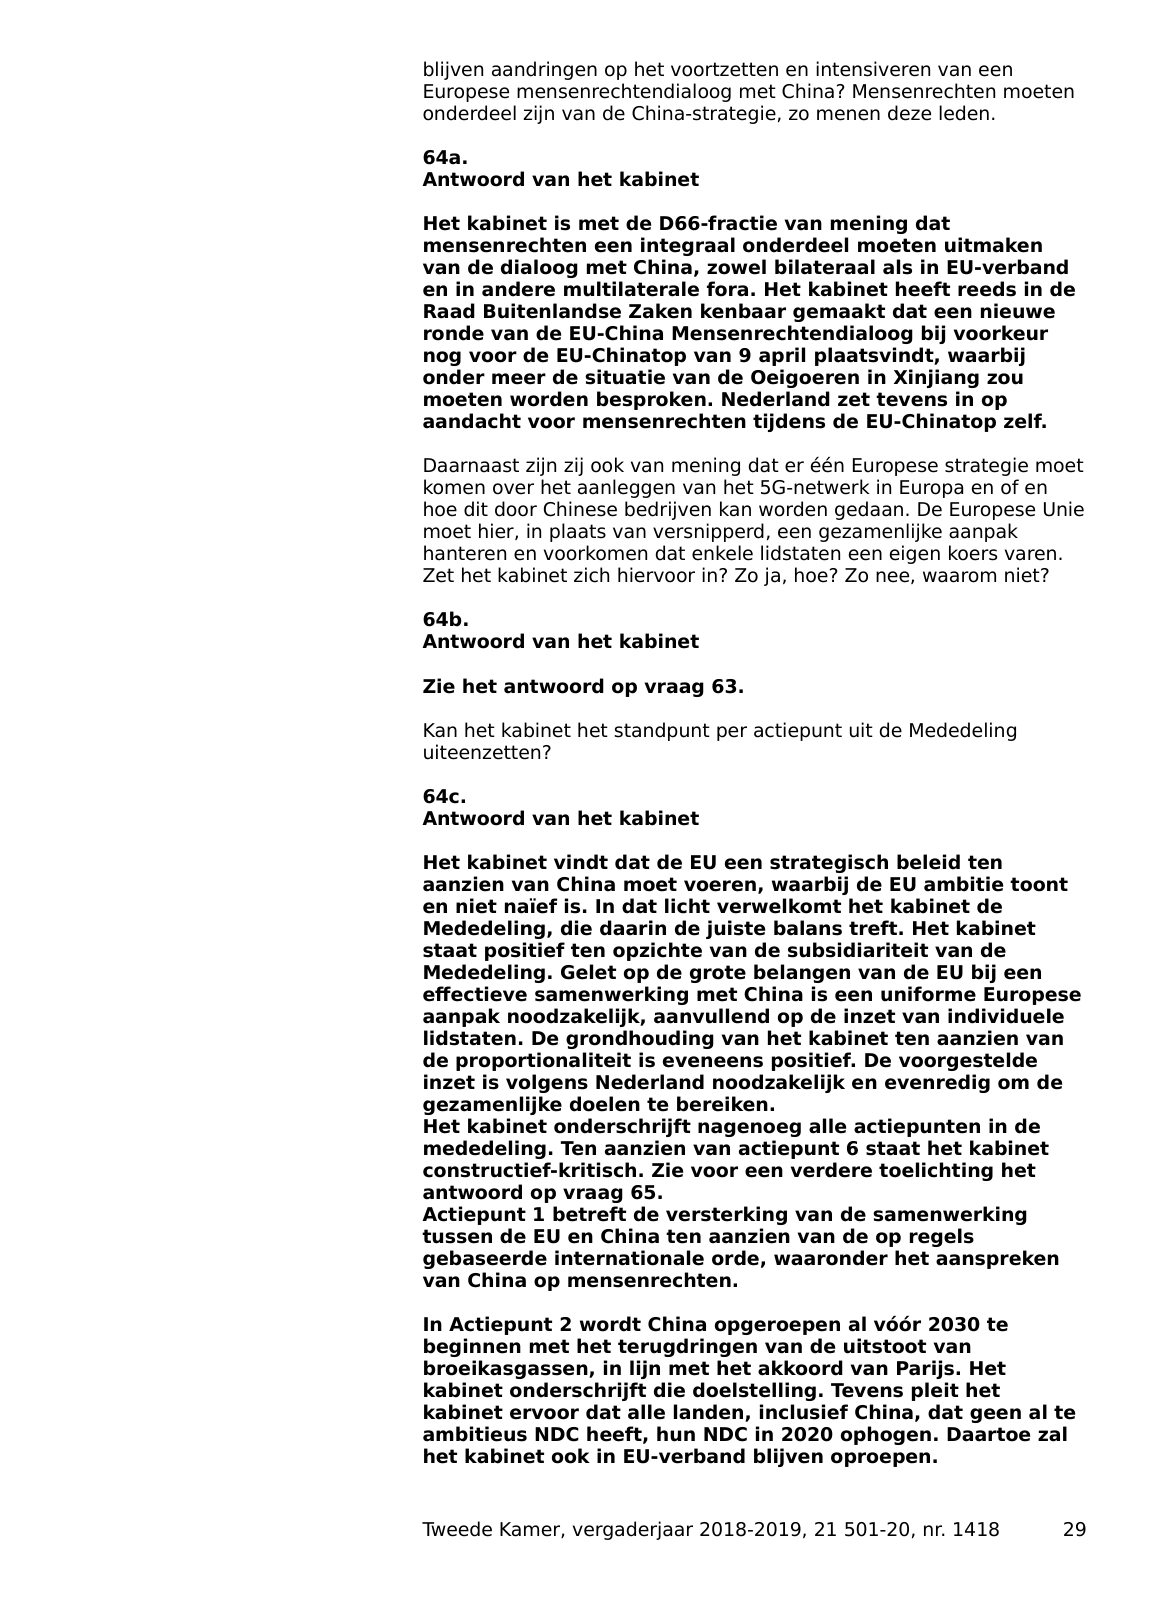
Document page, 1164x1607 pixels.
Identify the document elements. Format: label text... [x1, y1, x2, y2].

text Actiepunt 1 betreft de versterking van de samenwerking tussen de EU en China ten aanzien van de op regels gebaseerde internationale orde, waaronder het aanspreken van China op mensenrechten. [422, 1204, 1087, 1292]
text Het kabinet is met de D66-fractie van mening dat mensenrechten een integraal onderdeel moeten uitmaken van de dialoog met China, zowel bilateraal als in EU-verband en in andere multilaterale fora. Het kabinet heeft reeds in de Raad Buitenlandse Zaken kenbaar gemaakt dat een nieuwe ronde van de EU-China Mensenrechtendialoog bij voorkeur nog voor de EU-Chinatop van 9 april plaatsvindt, waarbij onder meer de situatie van de Oeigoeren in Xinjiang zou moeten worden besproken. Nederland zet tevens in op aandacht voor mensenrechten tijdens de EU-Chinatop zelf. [422, 213, 1087, 433]
text In Actiepunt 2 wordt China opgeroepen al vóór 2030 te beginnen met het terugdringen van de uitstoot van broeikasgassen, in lijn met het akkoord van Parijs. Het kabinet onderschrijft die doelstelling. Tevens pleit het kabinet ervoor dat alle landen, inclusief China, dat geen al te ambitieus NDC heeft, hun NDC in 2020 ophogen. Daartoe zal het kabinet ook in EU-verband blijven oproepen. [422, 1314, 1087, 1468]
text 64a. [422, 147, 1087, 169]
text Daarnaast zijn zij ook van mening dat er één Europese strategie moet komen over het aanleggen van het 5G-netwerk in Europa en of en hoe dit door Chinese bedrijven kan worden gedaan. De Europese Unie moet hier, in plaats van versnipperd, een gezamenlijke aanpak hanteren en voorkomen dat enkele lidstaten een eigen koers varen. Zet het kabinet zich hiervoor in? Zo ja, hoe? Zo nee, waarom niet? [422, 455, 1087, 587]
text 64c. [422, 786, 1087, 808]
text blijven aandringen op het voortzetten en intensiveren van een Europese mensenrechtendialoog met China? Mensenrechten moeten onderdeel zijn van de China-strategie, zo menen deze leden. [422, 59, 1087, 125]
text Antwoord van het kabinet [422, 631, 1087, 653]
text Zie het antwoord op vraag 63. [422, 676, 1087, 697]
text Het kabinet onderschrijft nagenoeg alle actiepunten in de mededeling. Ten aanzien van actiepunt 6 staat het kabinet constructief-kritisch. Zie voor een verdere toelichting het antwoord op vraag 65. [422, 1116, 1087, 1204]
text 64b. [422, 609, 1087, 631]
text Antwoord van het kabinet [422, 169, 1087, 191]
text Kan het kabinet het standpunt per actiepunt uit de Mededeling uiteenzetten? [422, 720, 1087, 764]
text Het kabinet vindt dat de EU een strategisch beleid ten aanzien van China moet voeren, waarbij de EU ambitie toont en niet naïef is. In dat licht verwelkomt het kabinet de Mededeling, die daarin de juiste balans treft. Het kabinet staat positief ten opzichte van de subsidiariteit van de Mededeling. Gelet op de grote belangen van de EU bij een effectieve samenwerking met China is een uniforme Europese aanpak noodzakelijk, aanvullend op de inzet van individuele lidstaten. De grondhouding van het kabinet ten aanzien van de proportionaliteit is eveneens positief. De voorgestelde inzet is volgens Nederland noodzakelijk en evenredig om de gezamenlijke doelen te bereiken. [422, 852, 1087, 1116]
text Antwoord van het kabinet [422, 808, 1087, 830]
